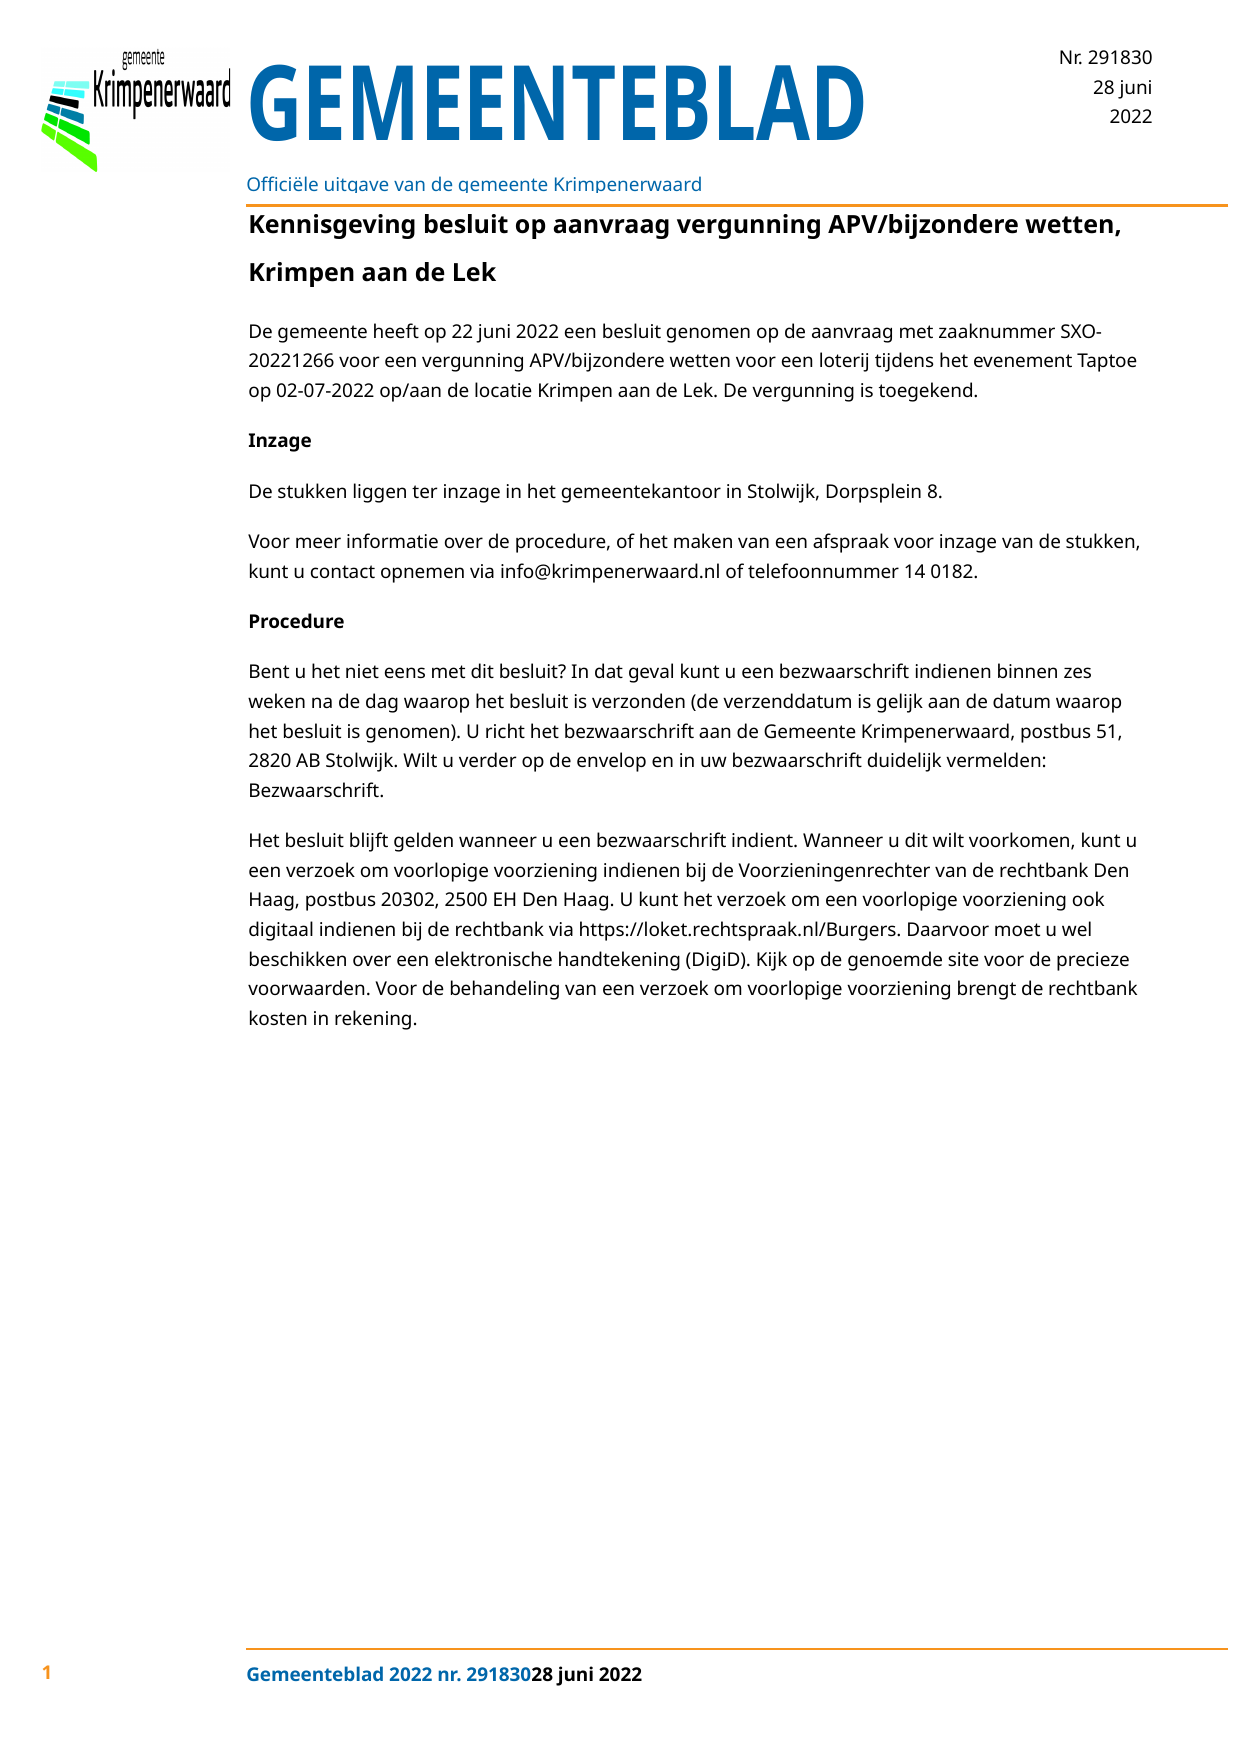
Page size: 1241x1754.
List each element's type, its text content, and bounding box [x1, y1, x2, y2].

text Inzage [248, 427, 1152, 453]
text Procedure [248, 608, 1152, 634]
text De stukken liggen ter inzage in het gemeentekantoor in Stolwijk, Dorpsplein 8. [248, 478, 1152, 504]
picture [41, 47, 231, 172]
text Kennisgeving besluit op aanvraag vergunning APV/bijzondere wetten, Krimpen aan de Lek [248, 207, 1152, 288]
text Bent u het niet eens met dit besluit? In dat geval kunt u een bezwaarschrift indienen binnen zes weken na de dag waarop het besluit is verzonden (de verzenddatum is gelijk aan de datum waarop het besluit is genomen). U richt het bezwaarschrift aan de Gemeente Krimpenerwaard, postbus 51, 2820 AB Stolwijk. Wilt u verder op de envelop en in uw bezwaarschrift duidelijk vermelden: Bezwaarschrift. [248, 659, 1152, 803]
text De gemeente heeft op 22 juni 2022 een besluit genomen op de aanvraag met zaaknummer SXO-20221266 voor een vergunning APV/bijzondere wetten voor een loterij tijdens het evenement Taptoe op 02-07-2022 op/aan de locatie Krimpen aan de Lek. De vergunning is toegekend. [248, 318, 1152, 403]
text Voor meer informatie over de procedure, of het maken van een afspraak voor inzage van de stukken, kunt u contact opnemen via info@krimpenerwaard.nl of telefoonnummer 14 0182. [248, 528, 1152, 584]
text Het besluit blijft gelden wanneer u een bezwaarschrift indient. Wanneer u dit wilt voorkomen, kunt u een verzoek om voorlopige voorziening indienen bij de Voorzieningenrechter van de rechtbank Den Haag, postbus 20302, 2500 EH Den Haag. U kunt het verzoek om een voorlopige voorziening ook digitaal indienen bij de rechtbank via https://loket.rechtspraak.nl/Burgers. Daarvoor moet u wel beschikken over een elektronische handtekening (DigiD). Kijk op de genoemde site voor de precieze voorwaarden. Voor de behandeling van een verzoek om voorlopige voorziening brengt de rechtbank kosten in rekening. [248, 827, 1152, 1031]
